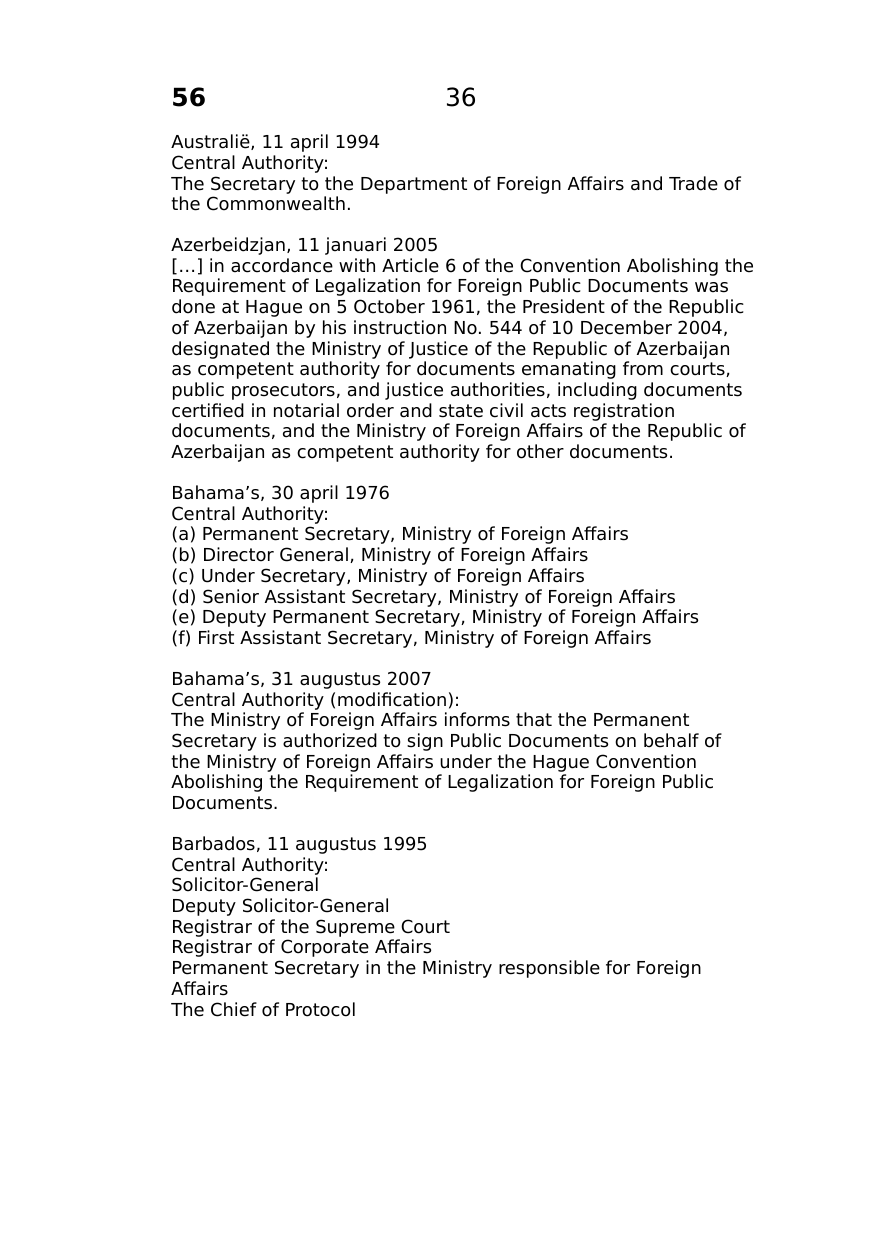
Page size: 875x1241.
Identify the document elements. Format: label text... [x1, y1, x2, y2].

text The Secretary to the Department of Foreign Affairs and Trade of the Commonwealth. [171, 173, 756, 215]
text Registrar of Corporate Affairs [171, 937, 756, 958]
text Central Authority: [171, 153, 756, 173]
text (c) Under Secretary, Ministry of Foreign Affairs [171, 566, 756, 586]
text Deputy Solicitor-General [171, 896, 756, 917]
text Barbados, 11 augustus 1995 [171, 834, 756, 854]
text Bahama’s, 31 augustus 2007 [171, 669, 756, 689]
text Central Authority (modification): [171, 689, 756, 710]
text (b) Director General, Ministry of Foreign Affairs [171, 545, 756, 566]
text The Ministry of Foreign Affairs informs that the Permanent Secretary is authorized to sign Public Documents on behalf of the Ministry of Foreign Affairs under the Hague Convention Abolishing the Requirement of Legalization for Foreign Public Documents. [171, 710, 756, 814]
text Australië, 11 april 1994 [171, 132, 756, 153]
text […] in accordance with Article 6 of the Convention Abolishing the Requirement of Legalization for Foreign Public Documents was done at Hague on 5 October 1961, the President of the Republic of Azerbaijan by his instruction No. 544 of 10 December 2004, designated the Ministry of Justice of the Republic of Azerbaijan as competent authority for documents emanating from courts, public prosecutors, and justice authorities, including documents certified in notarial order and state civil acts registration documents, and the Ministry of Foreign Affairs of the Republic of Azerbaijan as competent authority for other documents. [171, 256, 756, 463]
text (d) Senior Assistant Secretary, Ministry of Foreign Affairs [171, 586, 756, 607]
text Bahama’s, 30 april 1976 [171, 483, 756, 503]
text (f) First Assistant Secretary, Ministry of Foreign Affairs [171, 628, 756, 649]
text Solicitor-General [171, 875, 756, 896]
text (a) Permanent Secretary, Ministry of Foreign Affairs [171, 524, 756, 545]
text Central Authority: [171, 503, 756, 524]
text (e) Deputy Permanent Secretary, Ministry of Foreign Affairs [171, 607, 756, 628]
text Registrar of the Supreme Court [171, 917, 756, 937]
text Central Authority: [171, 854, 756, 875]
text Permanent Secretary in the Ministry responsible for Foreign Affairs [171, 958, 756, 999]
text Azerbeidzjan, 11 januari 2005 [171, 235, 756, 256]
text The Chief of Protocol [171, 999, 756, 1020]
